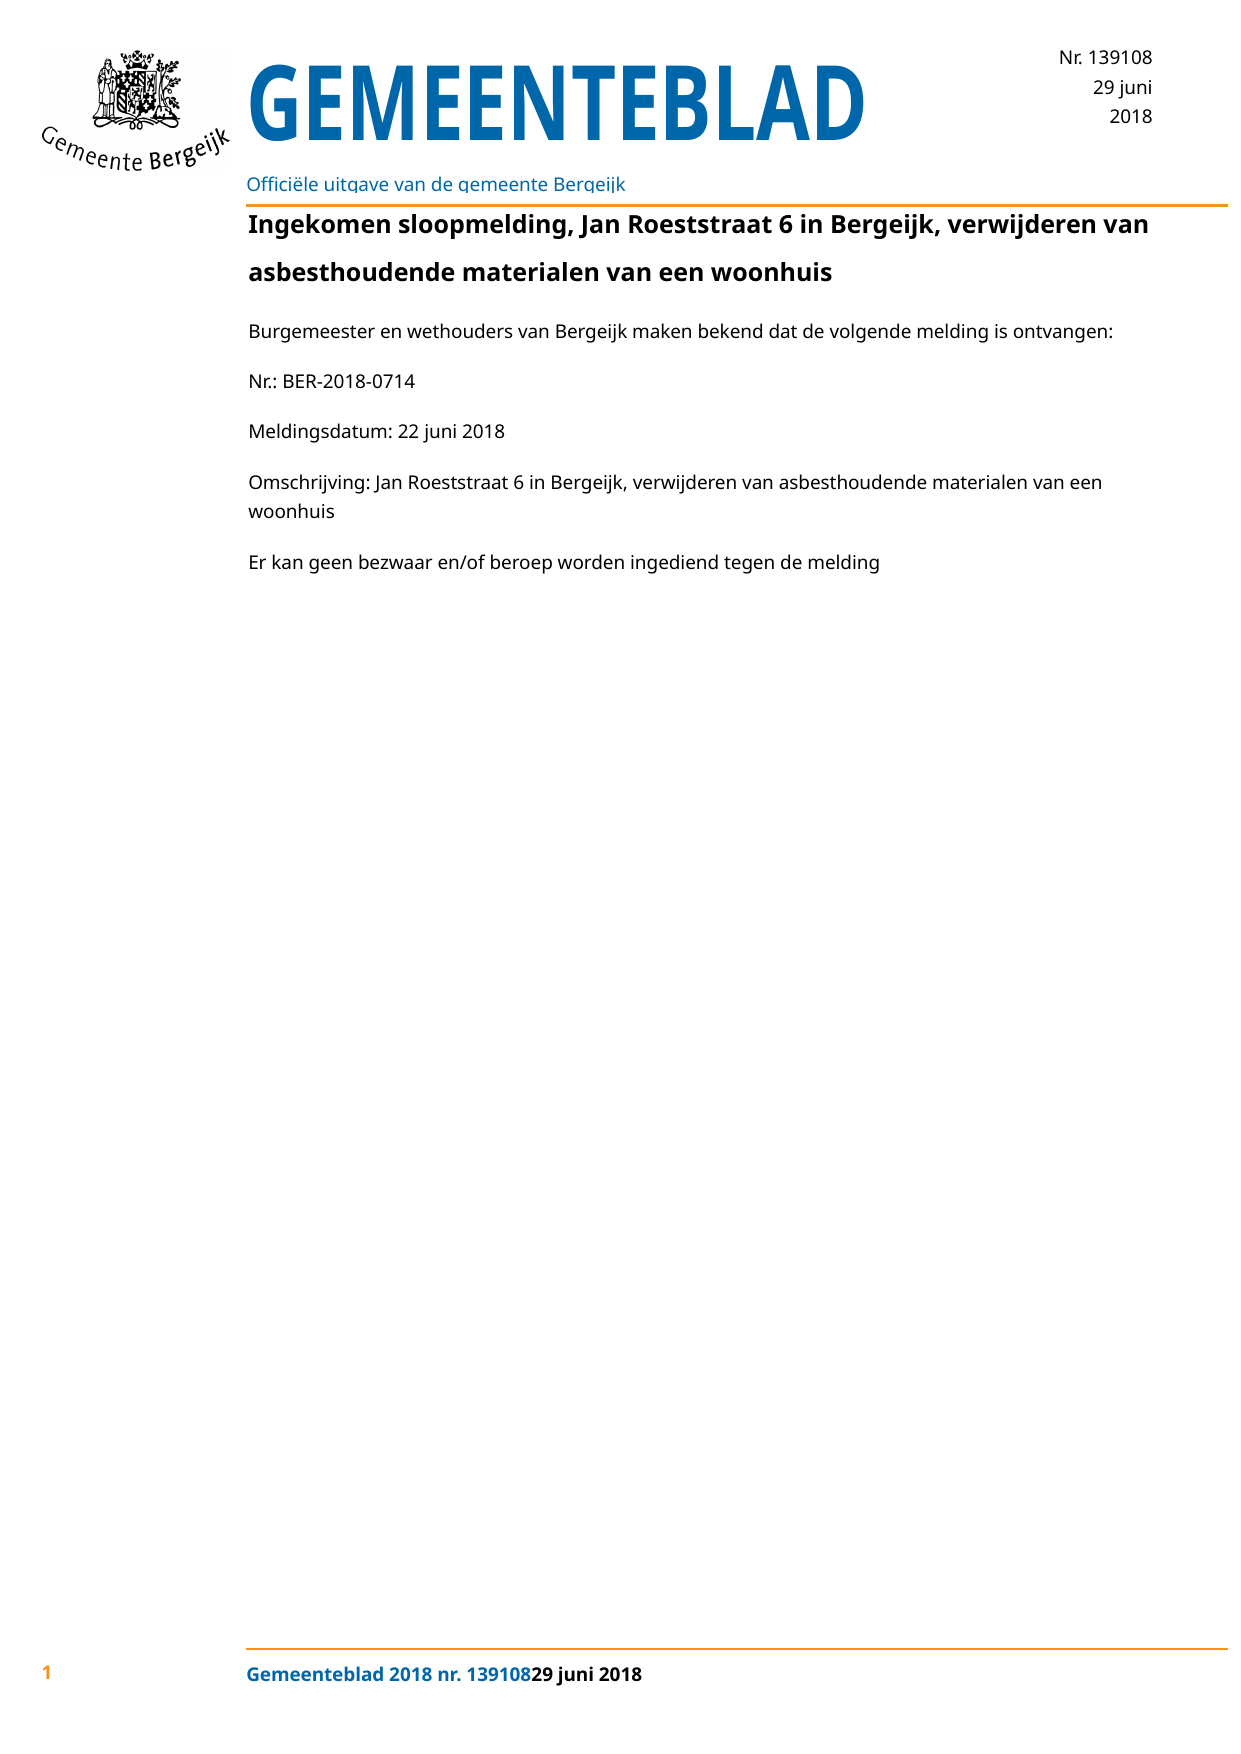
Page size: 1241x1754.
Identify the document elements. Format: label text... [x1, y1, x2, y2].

text Er kan geen bezwaar en/of beroep worden ingediend tegen de melding [248, 549, 1152, 575]
text Nr.: BER-2018-0714 [248, 368, 1152, 394]
text Burgemeester en wethouders van Bergeijk maken bekend dat de volgende melding is ontvangen: [248, 318, 1152, 344]
text Omschrijving: Jan Roeststraat 6 in Bergeijk, verwijderen van asbesthoudende materialen van een woonhuis [248, 469, 1152, 524]
picture [41, 47, 231, 172]
text Ingekomen sloopmelding, Jan Roeststraat 6 in Bergeijk, verwijderen van asbesthoudende materialen van een woonhuis [248, 207, 1152, 288]
text Meldingsdatum: 22 juni 2018 [248, 419, 1152, 444]
